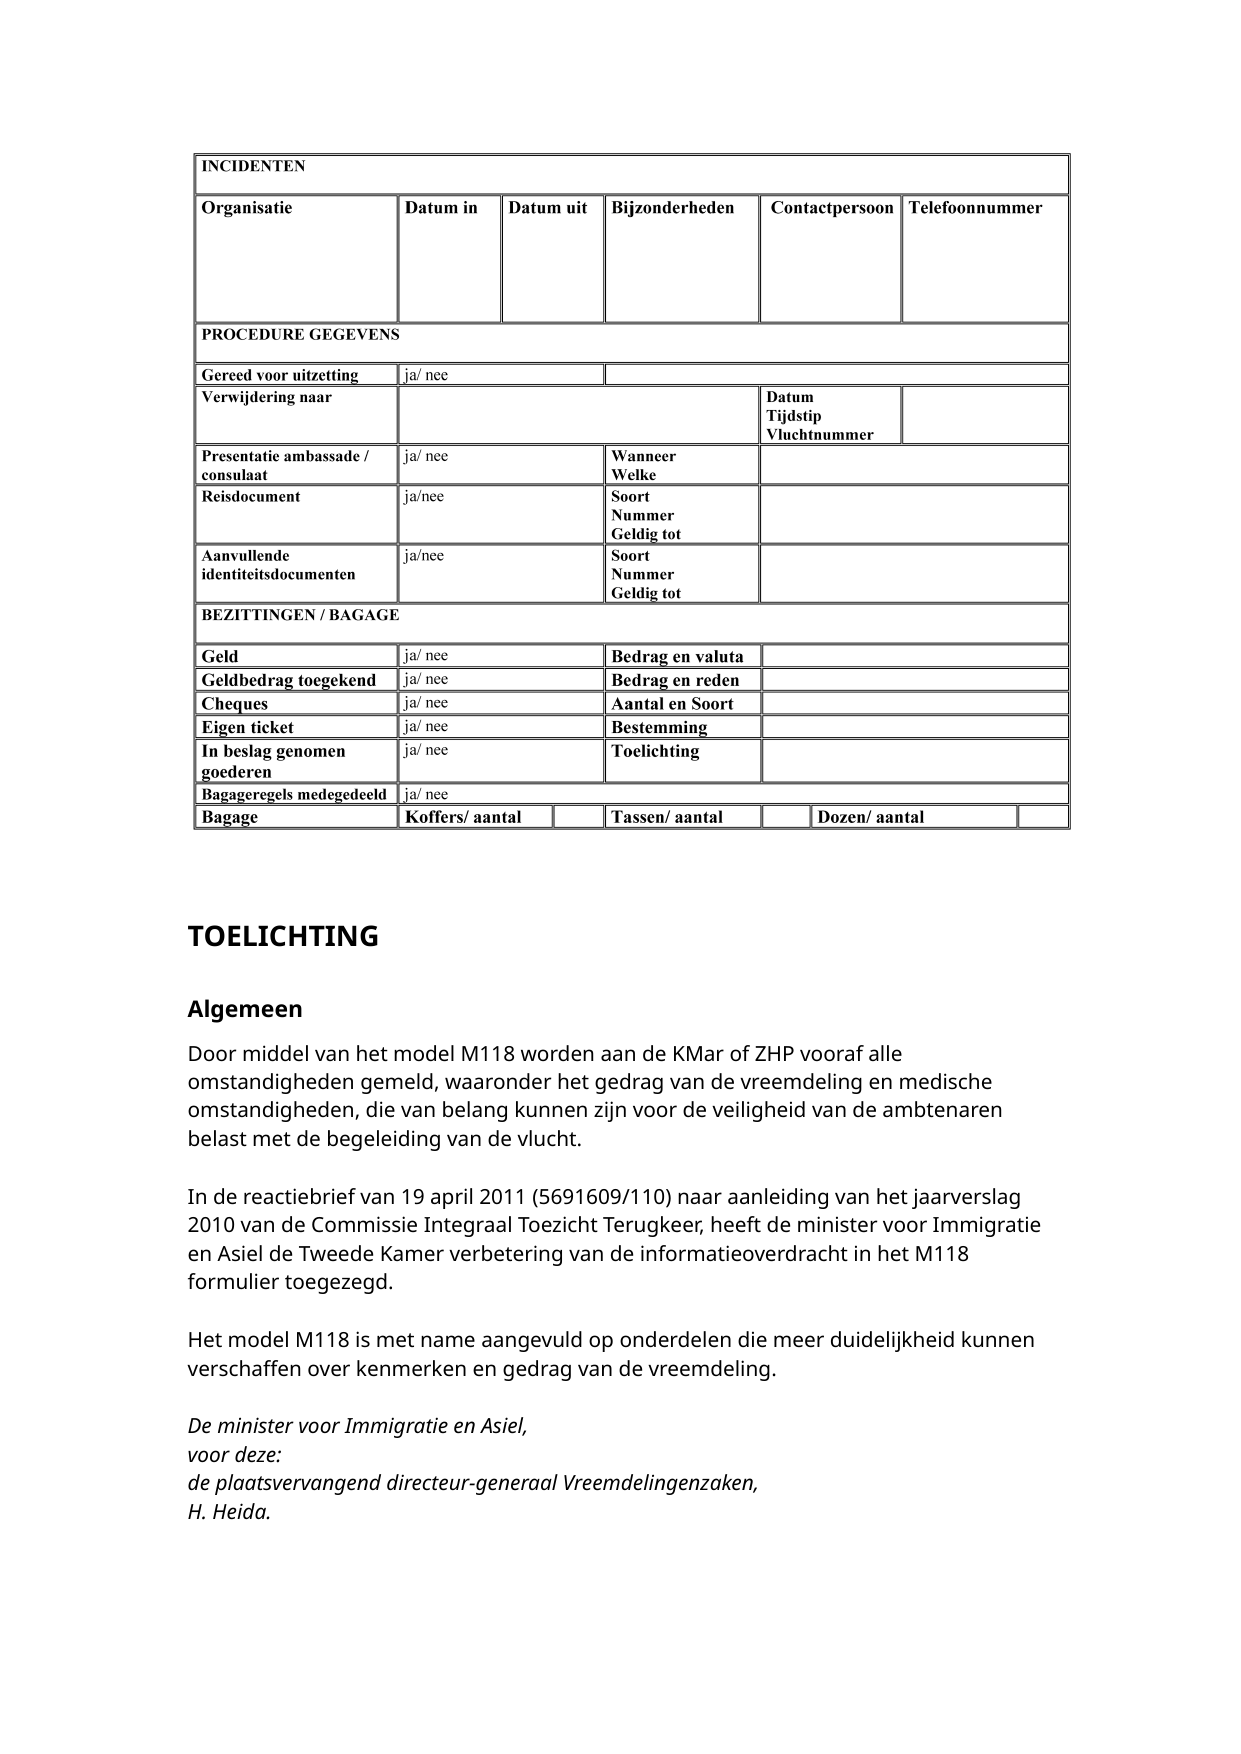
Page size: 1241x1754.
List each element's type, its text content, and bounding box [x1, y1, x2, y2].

text de plaatsvervangend directeur-generaal Vreemdelingenzaken, [187, 1468, 1053, 1497]
text Door middel van het model M118 worden aan de KMar of ZHP vooraf alle omstandigheden gemeld, waaronder het gedrag van de vreemdeling en medische omstandigheden, die van belang kunnen zijn voor de veiligheid van de ambtenaren belast met de begeleiding van de vlucht. [187, 1039, 1053, 1152]
subtitle TOELICHTING [187, 916, 1053, 955]
picture [187, 150, 1075, 836]
text Het model M118 is met name aangevuld op onderdelen die meer duidelijkheid kunnen verschaffen over kenmerken en gedrag van de vreemdeling. [187, 1325, 1053, 1382]
subtitle Algemeen [187, 992, 1053, 1024]
text In de reactiebrief van 19 april 2011 (5691609/110) naar aanleiding van het jaarverslag 2010 van de Commissie Integraal Toezicht Terugkeer, heeft de minister voor Immigratie en Asiel de Tweede Kamer verbetering van de informatieoverdracht in het M118 formulier toegezegd. [187, 1182, 1053, 1296]
text H. Heida. [187, 1497, 1053, 1525]
text De minister voor Immigratie en Asiel, [187, 1412, 1053, 1440]
text voor deze: [187, 1440, 1053, 1468]
